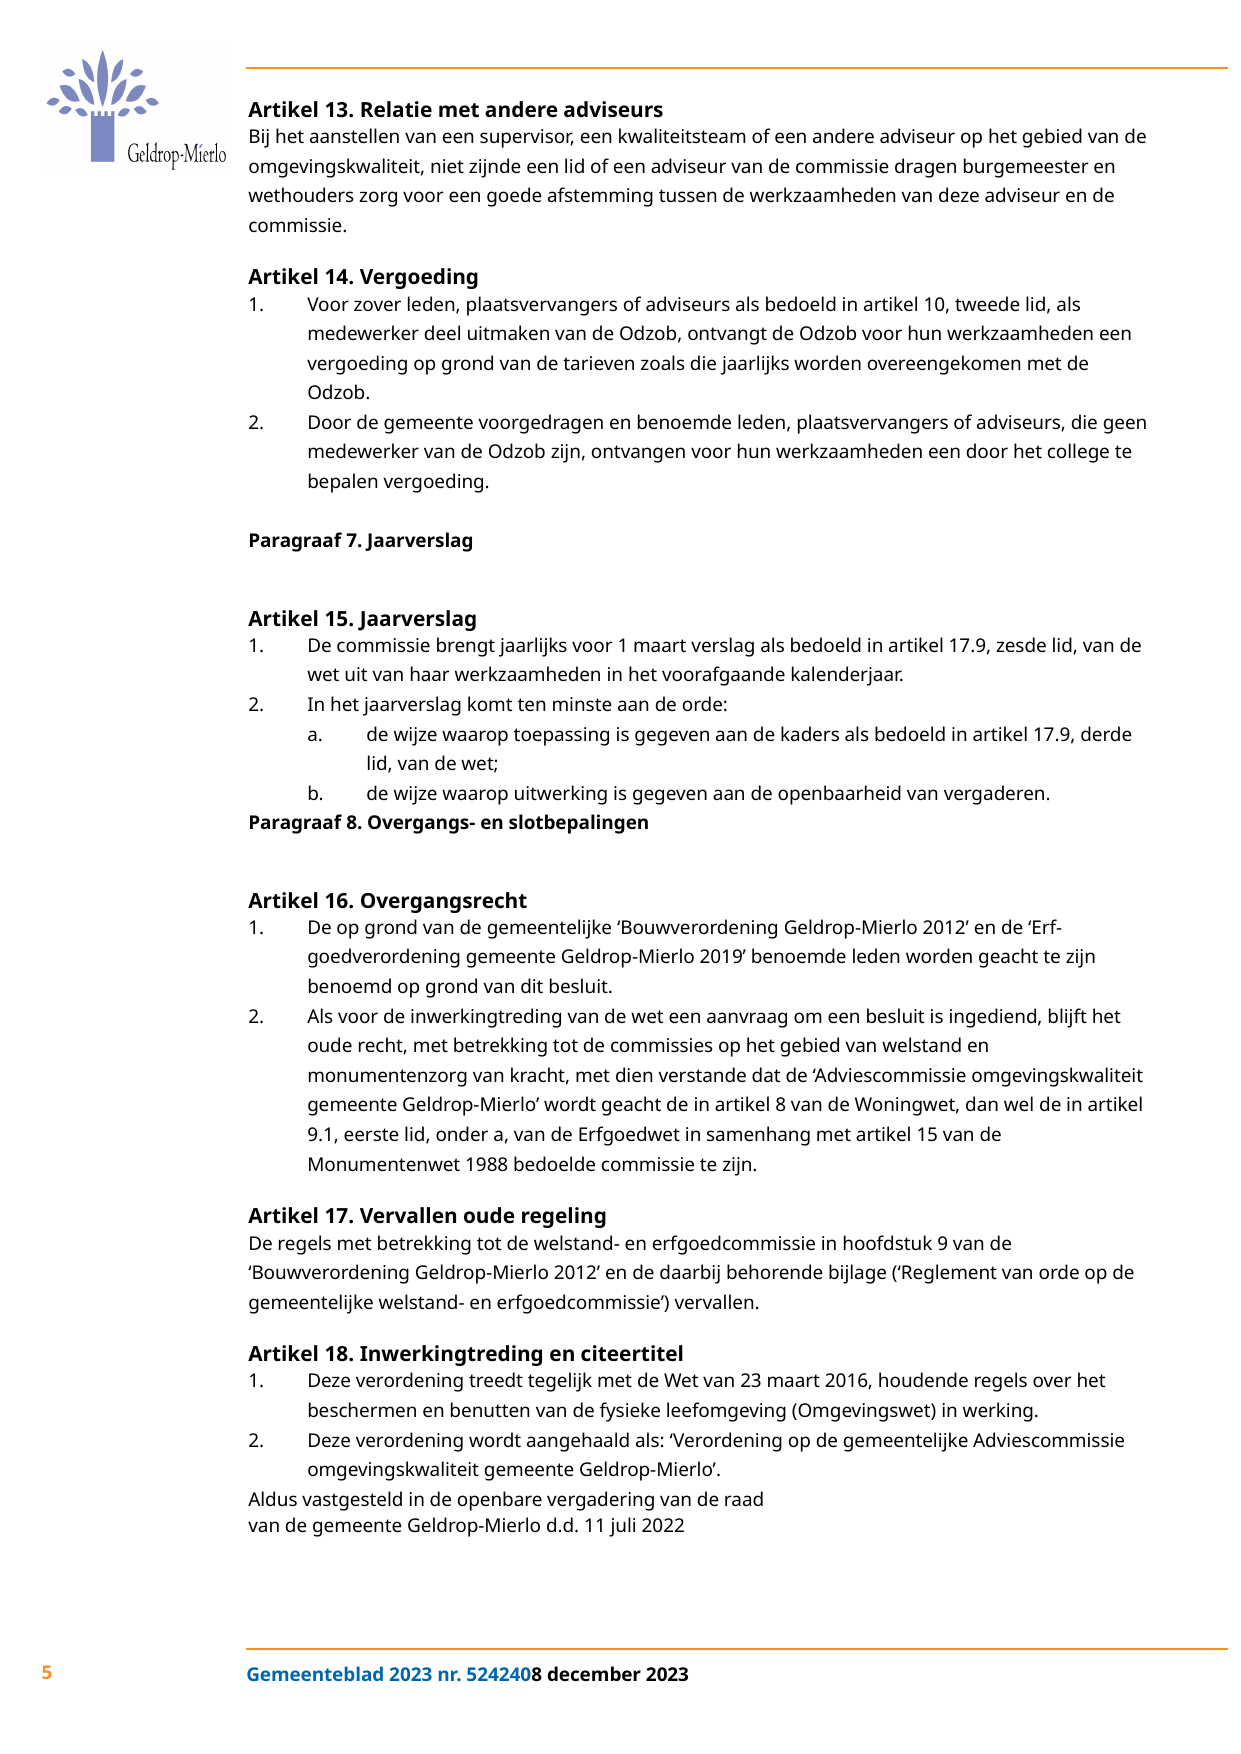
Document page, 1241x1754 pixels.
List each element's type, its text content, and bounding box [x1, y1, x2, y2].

text Paragraaf 7. Jaarverslag [248, 527, 1152, 553]
text Artikel 14. Vergoeding [248, 262, 1152, 291]
text Bij het aanstellen van een supervisor, een kwaliteitsteam of een andere adviseur op het gebied van de omgevingskwaliteit, niet zijnde een lid of een adviseur van de commissie dragen burgemeester en wethouders zorg voor een goede afstemming tussen de werkzaamheden van deze adviseur en de commissie. [248, 123, 1152, 238]
picture [41, 47, 231, 172]
list Als voor de inwerkingtreding van de wet een aanvraag om een besluit is ingediend, blijft het oude recht, met betrekking tot de commissies op het gebied van welstand en monumentenzorg van kracht, met dien verstande dat de ‘Adviescommissie omgevingskwaliteit gemeente Geldrop-Mierlo’ wordt geacht de in artikel 8 van de Woningwet, dan wel de in artikel 9.1, eerste lid, onder a, van de Erfgoedwet in samenhang met artikel 15 van de Monumentenwet 1988 bedoelde commissie te zijn. [248, 1003, 1152, 1177]
list In het jaarverslag komt ten minste aan de orde: [248, 691, 1152, 717]
list de wijze waarop uitwerking is gegeven aan de openbaarheid van vergaderen. [307, 780, 1152, 806]
list Deze verordening wordt aangehaald als: ‘Verordening op de gemeentelijke Adviescommissie omgevingskwaliteit gemeente Geldrop-Mierlo’. [248, 1427, 1152, 1482]
text De regels met betrekking tot de welstand- en erfgoedcommissie in hoofdstuk 9 van de ‘Bouwverordening Geldrop-Mierlo 2012’ en de daarbij behorende bijlage (‘Reglement van orde op de gemeentelijke welstand- en erfgoedcommissie’) vervallen. [248, 1230, 1152, 1314]
text van de gemeente Geldrop-Mierlo d.d. 11 juli 2022 [248, 1512, 1152, 1537]
text Artikel 16. Overgangsrecht [248, 886, 1152, 914]
list De commissie brengt jaarlijks voor 1 maart verslag als bedoeld in artikel 17.9, zesde lid, van de wet uit van haar werkzaamheden in het voorafgaande kalenderjaar. [248, 632, 1152, 687]
text Artikel 18. Inwerkingtreding en citeertitel [248, 1339, 1152, 1368]
list de wijze waarop toepassing is gegeven aan de kaders als bedoeld in artikel 17.9, derde lid, van de wet; [307, 721, 1152, 776]
text Artikel 13. Relatie met andere adviseurs [248, 95, 1152, 123]
text Aldus vastgesteld in de openbare vergadering van de raad [248, 1486, 1152, 1512]
list De op grond van de gemeentelijke ‘Bouwverordening Geldrop-Mierlo 2012’ en de ‘Erf-goedverordening gemeente Geldrop-Mierlo 2019’ benoemde leden worden geacht te zijn benoemd op grond van dit besluit. [248, 914, 1152, 999]
text Paragraaf 8. Overgangs- en slotbepalingen [248, 809, 1152, 835]
text Artikel 15. Jaarverslag [248, 604, 1152, 632]
list Voor zover leden, plaatsvervangers of adviseurs als bedoeld in artikel 10, tweede lid, als medewerker deel uitmaken van de Odzob, ontvangt de Odzob voor hun werkzaamheden een vergoeding op grond van de tarieven zoals die jaarlijks worden overeengekomen met de Odzob. [248, 291, 1152, 405]
text Artikel 17. Vervallen oude regeling [248, 1201, 1152, 1230]
list Door de gemeente voorgedragen en benoemde leden, plaatsvervangers of adviseurs, die geen medewerker van de Odzob zijn, ontvangen voor hun werkzaamheden een door het college te bepalen vergoeding. [248, 409, 1152, 494]
list Deze verordening treedt tegelijk met de Wet van 23 maart 2016, houdende regels over het beschermen en benutten van de fysieke leefomgeving (Omgevingswet) in werking. [248, 1368, 1152, 1423]
